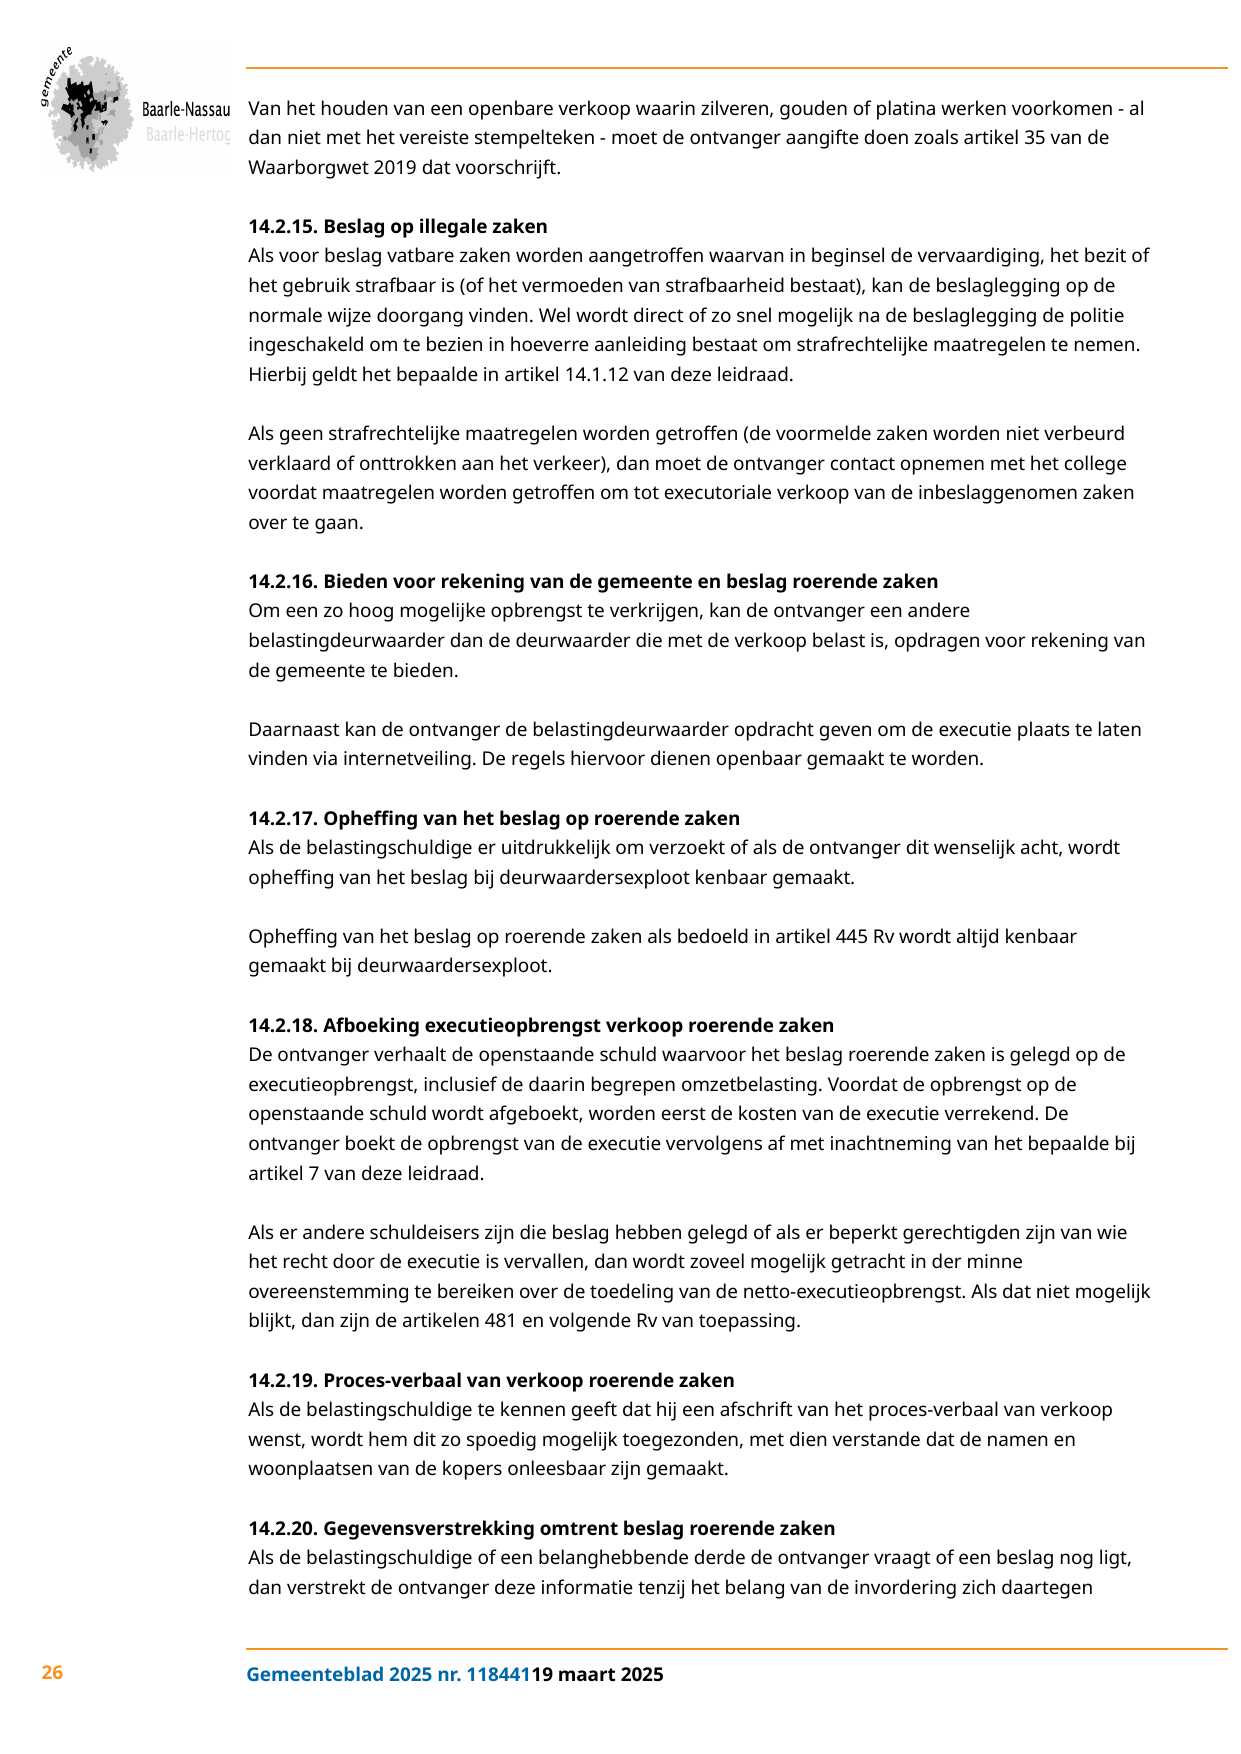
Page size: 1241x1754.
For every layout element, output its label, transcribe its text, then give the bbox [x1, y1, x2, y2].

text Van het houden van een openbare verkoop waarin zilveren, gouden of platina werken voorkomen - al dan niet met het vereiste stempelteken - moet de ontvanger aangifte doen zoals artikel 35 van de Waarborgwet 2019 dat voorschrijft. [248, 95, 1152, 180]
text Als geen strafrechtelijke maatregelen worden getroffen (de voormelde zaken worden niet verbeurd verklaard of onttrokken aan het verkeer), dan moet de ontvanger contact opnemen met het college voordat maatregelen worden getroffen om tot executoriale verkoop van de inbeslaggenomen zaken over te gaan. [248, 420, 1152, 535]
text Daarnaast kan de ontvanger de belastingdeurwaarder opdracht geven om de executie plaats te laten vinden via internetveiling. De regels hiervoor dienen openbaar gemaakt te worden. [248, 716, 1152, 771]
text Als voor beslag vatbare zaken worden aangetroffen waarvan in beginsel de vervaardiging, het bezit of het gebruik strafbaar is (of het vermoeden van strafbaarheid bestaat), kan de beslaglegging op de normale wijze doorgang vinden. Wel wordt direct of zo snel mogelijk na de beslaglegging de politie ingeschakeld om te bezien in hoeverre aanleiding bestaat om strafrechtelijke maatregelen te nemen. Hierbij geldt het bepaalde in artikel 14.1.12 van deze leidraad. [248, 243, 1152, 387]
text Als de belastingschuldige er uitdrukkelijk om verzoekt of als de ontvanger dit wenselijk acht, wordt opheffing van het beslag bij deurwaardersexploot kenbaar gemaakt. [248, 834, 1152, 890]
text Als er andere schuldeisers zijn die beslag hebben gelegd of als er beperkt gerechtigden zijn van wie het recht door de executie is vervallen, dan wordt zoveel mogelijk getracht in der minne overeenstemming te bereiken over de toedeling van de netto-executieopbrengst. Als dat niet mogelijk blijkt, dan zijn de artikelen 481 en volgende Rv van toepassing. [248, 1219, 1152, 1333]
picture [41, 47, 231, 172]
text Als de belastingschuldige of een belanghebbende derde de ontvanger vraagt of een beslag nog ligt, dan verstrekt de ontvanger deze informatie tenzij het belang van de invordering zich daartegen [248, 1544, 1152, 1600]
text 14.2.17. Opheffing van het beslag op roerende zaken [248, 805, 1152, 831]
text Opheffing van het beslag op roerende zaken als bedoeld in artikel 445 Rv wordt altijd kenbaar gemaakt bij deurwaardersexploot. [248, 923, 1152, 978]
text De ontvanger verhaalt de openstaande schuld waarvoor het beslag roerende zaken is gelegd op de executieopbrengst, inclusief de daarin begrepen omzetbelasting. Voordat de opbrengst op de openstaande schuld wordt afgeboekt, worden eerst de kosten van de executie verrekend. De ontvanger boekt de opbrengst van de executie vervolgens af met inachtneming van het bepaalde bij artikel 7 van deze leidraad. [248, 1041, 1152, 1186]
text Als de belastingschuldige te kennen geeft dat hij een afschrift van het proces-verbaal van verkoop wenst, wordt hem dit zo spoedig mogelijk toegezonden, met dien verstande dat de namen en woonplaatsen van de kopers onleesbaar zijn gemaakt. [248, 1396, 1152, 1481]
text 14.2.19. Proces-verbaal van verkoop roerende zaken [248, 1367, 1152, 1393]
text 14.2.20. Gegevensverstrekking omtrent beslag roerende zaken [248, 1515, 1152, 1541]
text 14.2.18. Afboeking executieopbrengst verkoop roerende zaken [248, 1012, 1152, 1038]
text Om een zo hoog mogelijke opbrengst te verkrijgen, kan de ontvanger een andere belastingdeurwaarder dan de deurwaarder die met de verkoop belast is, opdragen voor rekening van de gemeente te bieden. [248, 598, 1152, 683]
text 14.2.15. Beslag op illegale zaken [248, 213, 1152, 239]
text 14.2.16. Bieden voor rekening van de gemeente en beslag roerende zaken [248, 568, 1152, 594]
